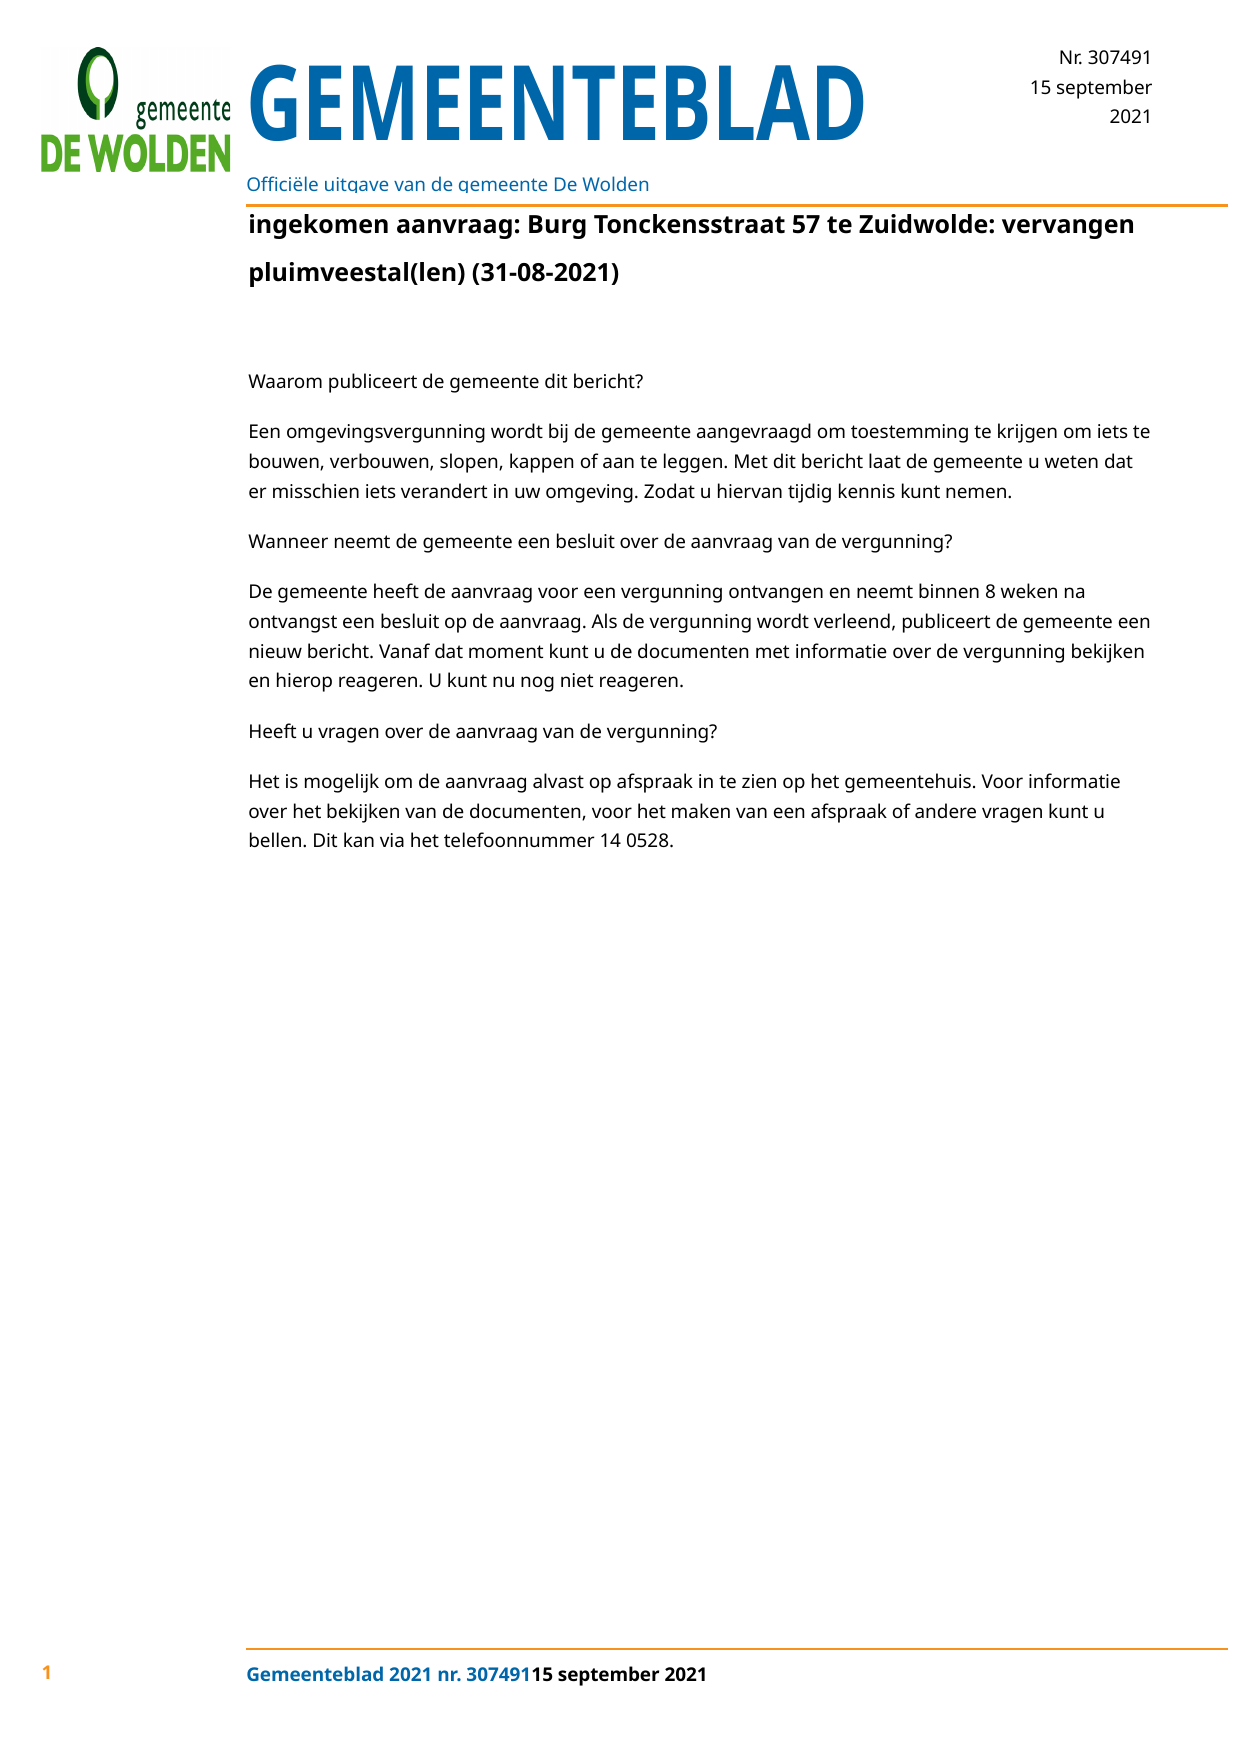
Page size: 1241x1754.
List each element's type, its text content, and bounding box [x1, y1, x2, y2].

text Waarom publiceert de gemeente dit bericht? [248, 368, 1152, 394]
picture [41, 47, 231, 172]
text De gemeente heeft de aanvraag voor een vergunning ontvangen en neemt binnen 8 weken na ontvangst een besluit op de aanvraag. Als de vergunning wordt verleend, publiceert de gemeente een nieuw bericht. Vanaf dat moment kunt u de documenten met informatie over de vergunning bekijken en hierop reageren. U kunt nu nog niet reageren. [248, 579, 1152, 693]
text Het is mogelijk om de aanvraag alvast op afspraak in te zien op het gemeentehuis. Voor informatie over het bekijken van de documenten, voor het maken van een afspraak of andere vragen kunt u bellen. Dit kan via het telefoonnummer 14 0528. [248, 768, 1152, 853]
text Heeft u vragen over de aanvraag van de vergunning? [248, 718, 1152, 744]
text Wanneer neemt de gemeente een besluit over de aanvraag van de vergunning? [248, 528, 1152, 554]
text ingekomen aanvraag: Burg Tonckensstraat 57 te Zuidwolde: vervangen pluimveestal(len) (31-08-2021) [248, 207, 1152, 288]
text Een omgevingsvergunning wordt bij de gemeente aangevraagd om toestemming te krijgen om iets te bouwen, verbouwen, slopen, kappen of aan te leggen. Met dit bericht laat de gemeente u weten dat er misschien iets verandert in uw omgeving. Zodat u hiervan tijdig kennis kunt nemen. [248, 419, 1152, 504]
